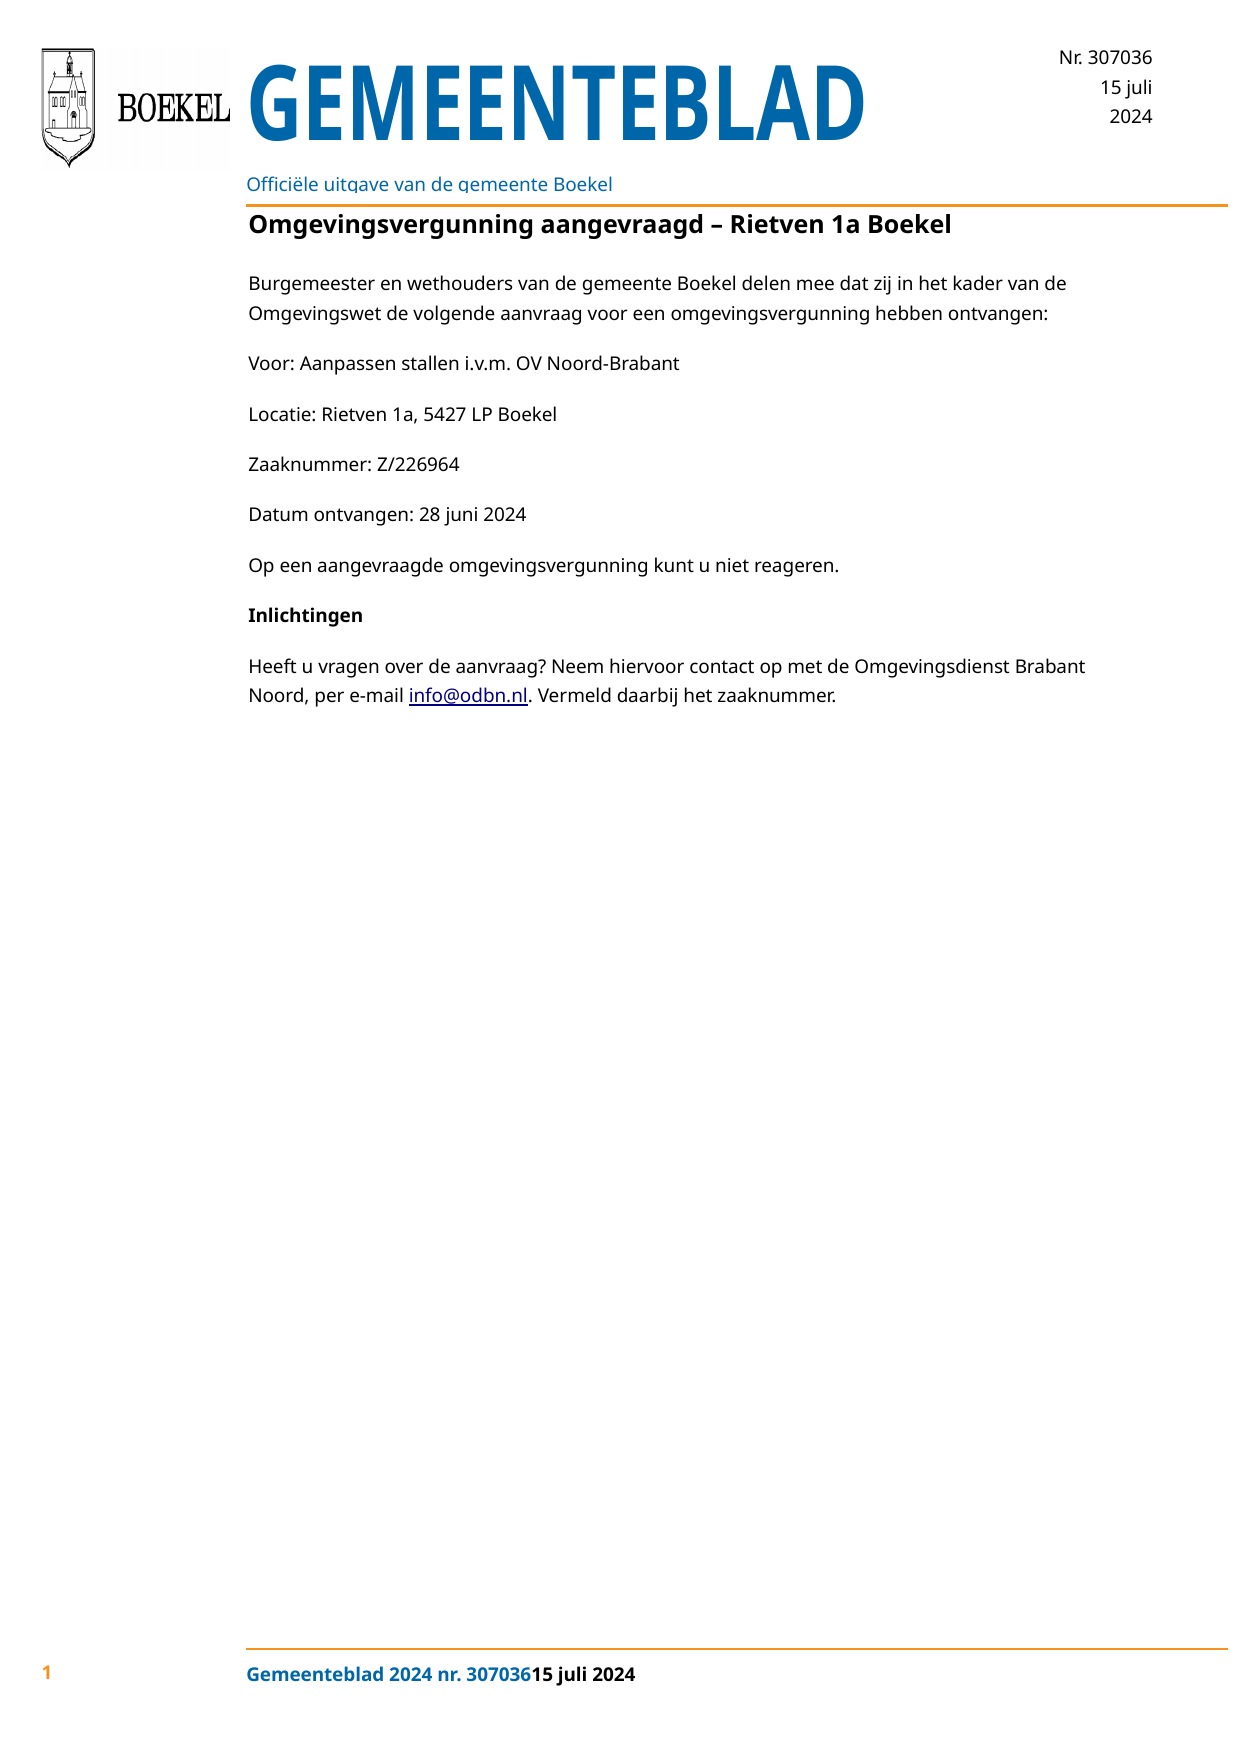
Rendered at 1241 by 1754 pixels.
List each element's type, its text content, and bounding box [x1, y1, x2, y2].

text Voor: Aanpassen stallen i.v.m. OV Noord-Brabant [248, 350, 1152, 376]
text Heeft u vragen over de aanvraag? Neem hiervoor contact op met de Omgevingsdienst Brabant Noord, per e-mail info@odbn.nl. Vermeld daarbij het zaaknummer. [248, 653, 1152, 708]
text Zaaknummer: Z/226964 [248, 451, 1152, 477]
text Burgemeester en wethouders van de gemeente Boekel delen mee dat zij in het kader van de Omgevingswet de volgende aanvraag voor een omgevingsvergunning hebben ontvangen: [248, 270, 1152, 326]
text Datum ontvangen: 28 juni 2024 [248, 502, 1152, 527]
text Op een aangevraagde omgevingsvergunning kunt u niet reageren. [248, 552, 1152, 578]
text Omgevingsvergunning aangevraagd – Rietven 1a Boekel [248, 207, 1152, 241]
picture [41, 47, 231, 172]
text Locatie: Rietven 1a, 5427 LP Boekel [248, 401, 1152, 426]
text Inlichtingen [248, 602, 1152, 628]
